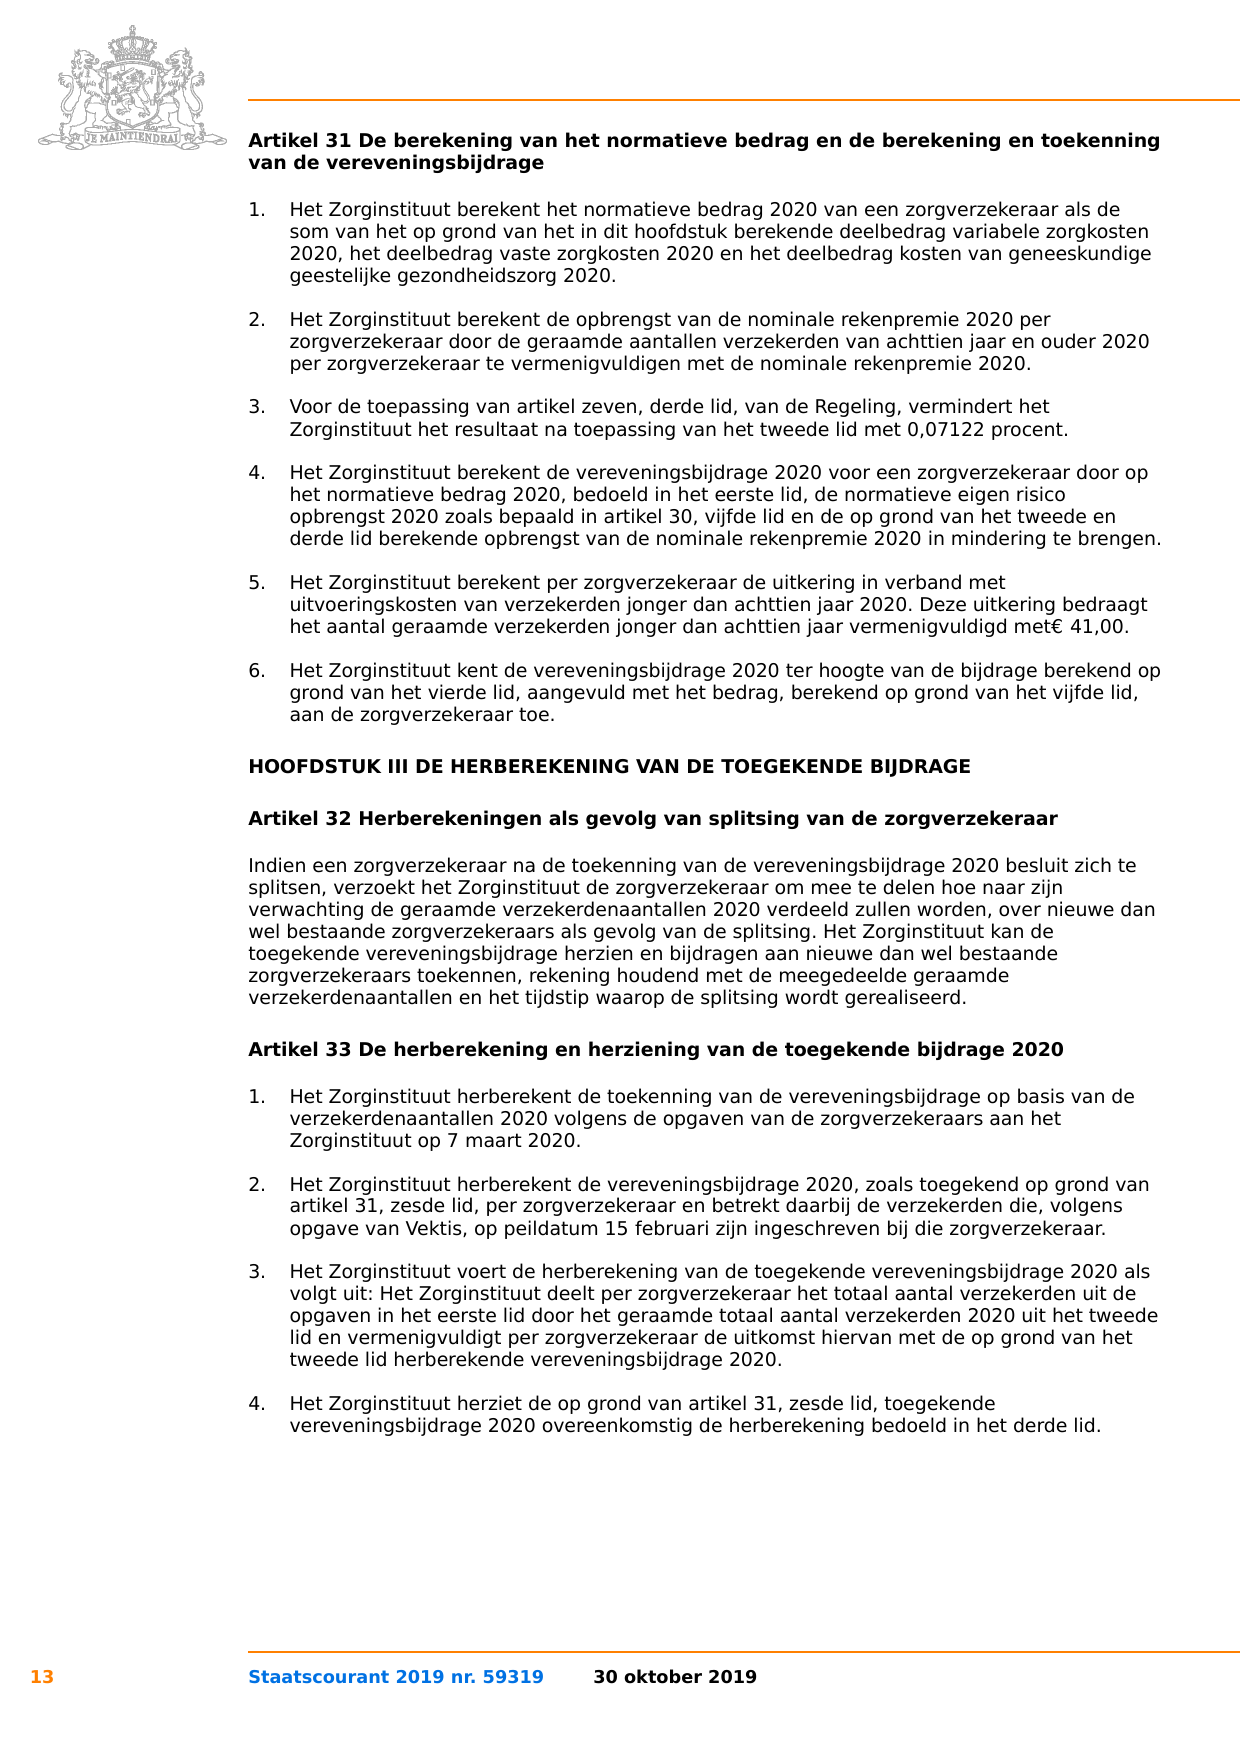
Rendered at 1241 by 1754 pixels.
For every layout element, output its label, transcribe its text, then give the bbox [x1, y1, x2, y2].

text 4. Het Zorginstituut herziet de op grond van artikel 31, zesde lid, toegekende vereveningsbijdrage 2020 overeenkomstig de herberekening bedoeld in het derde lid. [248, 1393, 1163, 1437]
subtitle Artikel 33 De herberekening en herziening van de toegekende bijdrage 2020 [248, 1039, 1163, 1061]
text 1. Het Zorginstituut herberekent de toekenning van de vereveningsbijdrage op basis van de verzekerdenaantallen 2020 volgens de opgaven van de zorgverzekeraars aan het Zorginstituut op 7 maart 2020. [248, 1086, 1163, 1152]
text 4. Het Zorginstituut berekent de vereveningsbijdrage 2020 voor een zorgverzekeraar door op het normatieve bedrag 2020, bedoeld in het eerste lid, de normatieve eigen risico opbrengst 2020 zoals bepaald in artikel 30, vijfde lid en de op grond van het tweede en derde lid berekende opbrengst van de nominale rekenpremie 2020 in mindering te brengen. [248, 462, 1163, 550]
text 2. Het Zorginstituut herberekent de vereveningsbijdrage 2020, zoals toegekend op grond van artikel 31, zesde lid, per zorgverzekeraar en betrekt daarbij de verzekerden die, volgens opgave van Vektis, op peildatum 15 februari zijn ingeschreven bij die zorgverzekeraar. [248, 1173, 1163, 1239]
subtitle Artikel 32 Herberekeningen als gevolg van splitsing van de zorgverzekeraar [248, 808, 1163, 830]
text 6. Het Zorginstituut kent de vereveningsbijdrage 2020 ter hoogte van de bijdrage berekend op grond van het vierde lid, aangevuld met het bedrag, berekend op grond van het vijfde lid, aan de zorgverzekeraar toe. [248, 660, 1163, 726]
text 3. Voor de toepassing van artikel zeven, derde lid, van de Regeling, vermindert het Zorginstituut het resultaat na toepassing van het tweede lid met 0,07122 procent. [248, 396, 1163, 440]
subtitle Artikel 31 De berekening van het normatieve bedrag en de berekening en toekenning van de vereveningsbijdrage [248, 130, 1163, 174]
text 2. Het Zorginstituut berekent de opbrengst van de nominale rekenpremie 2020 per zorgverzekeraar door de geraamde aantallen verzekerden van achttien jaar en ouder 2020 per zorgverzekeraar te vermenigvuldigen met de nominale rekenpremie 2020. [248, 309, 1163, 374]
text 5. Het Zorginstituut berekent per zorgverzekeraar de uitkering in verband met uitvoeringskosten van verzekerden jonger dan achttien jaar 2020. Deze uitkering bedraagt het aantal geraamde verzekerden jonger dan achttien jaar vermenigvuldigd met€ 41,00. [248, 572, 1163, 638]
text 1. Het Zorginstituut berekent het normatieve bedrag 2020 van een zorgverzekeraar als de som van het op grond van het in dit hoofdstuk berekende deelbedrag variabele zorgkosten 2020, het deelbedrag vaste zorgkosten 2020 en het deelbedrag kosten van geneeskundige geestelijke gezondheidszorg 2020. [248, 199, 1163, 287]
text Indien een zorgverzekeraar na de toekenning van de vereveningsbijdrage 2020 besluit zich te splitsen, verzoekt het Zorginstituut de zorgverzekeraar om mee te delen hoe naar zijn verwachting de geraamde verzekerdenaantallen 2020 verdeeld zullen worden, over nieuwe dan wel bestaande zorgverzekeraars als gevolg van de splitsing. Het Zorginstituut kan de toegekende vereveningsbijdrage herzien en bijdragen aan nieuwe dan wel bestaande zorgverzekeraars toekennen, rekening houdend met de meegedeelde geraamde verzekerdenaantallen en het tijdstip waarop de splitsing wordt gerealiseerd. [248, 855, 1163, 1009]
text 3. Het Zorginstituut voert de herberekening van de toegekende vereveningsbijdrage 2020 als volgt uit: Het Zorginstituut deelt per zorgverzekeraar het totaal aantal verzekerden uit de opgaven in het eerste lid door het geraamde totaal aantal verzekerden 2020 uit het tweede lid en vermenigvuldigt per zorgverzekeraar de uitkomst hiervan met de op grond van het tweede lid herberekende vereveningsbijdrage 2020. [248, 1261, 1163, 1371]
subtitle HOOFDSTUK III DE HERBEREKENING VAN DE TOEGEKENDE BIJDRAGE [248, 756, 1163, 778]
picture [38, 25, 227, 150]
